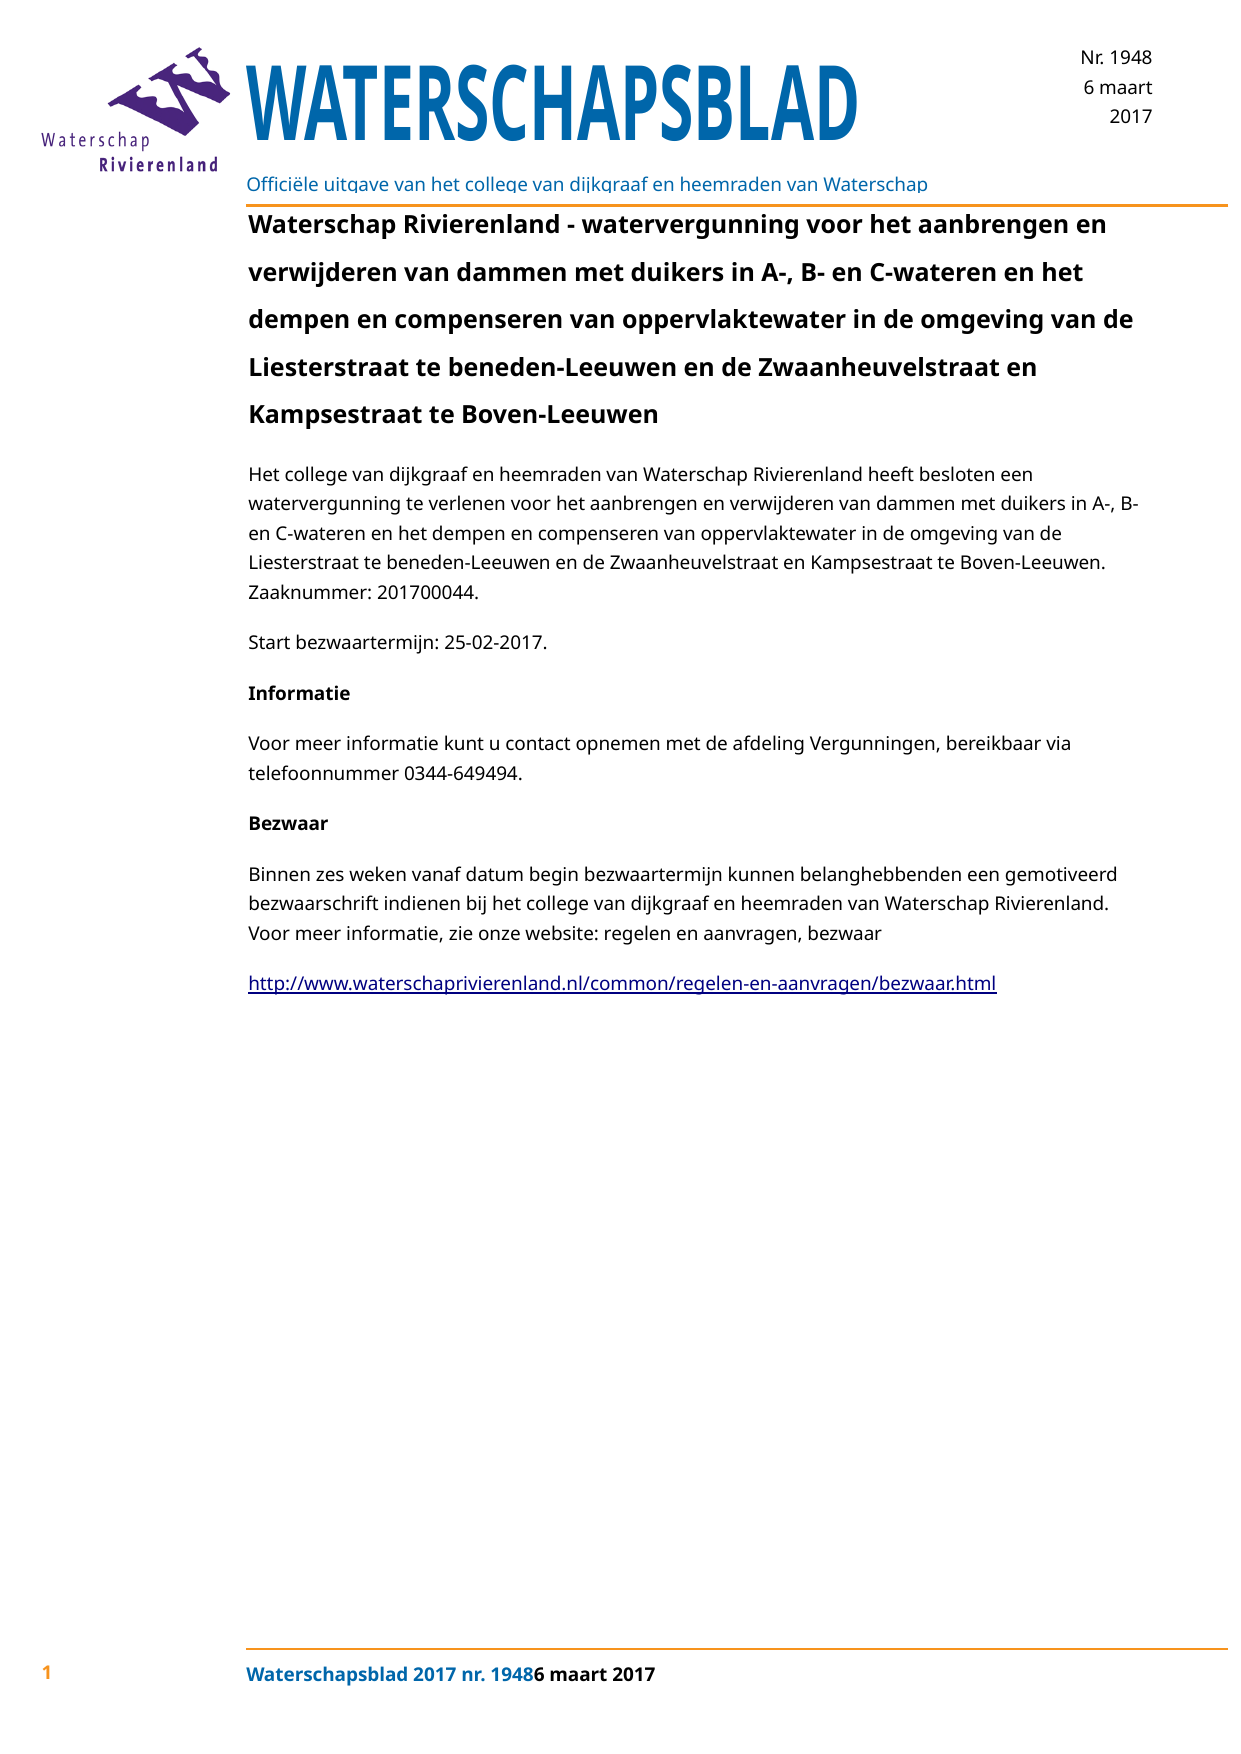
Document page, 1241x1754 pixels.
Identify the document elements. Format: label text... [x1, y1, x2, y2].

text Bezwaar [248, 810, 1152, 836]
text Het college van dijkgraaf en heemraden van Waterschap Rivierenland heeft besloten een watervergunning te verlenen voor het aanbrengen en verwijderen van dammen met duikers in A-, B- en C-wateren en het dempen en compenseren van oppervlaktewater in de omgeving van de Liesterstraat te beneden-Leeuwen en de Zwaanheuvelstraat en Kampsestraat te Boven-Leeuwen. Zaaknummer: 201700044. [248, 461, 1152, 605]
text Binnen zes weken vanaf datum begin bezwaartermijn kunnen belanghebbenden een gemotiveerd bezwaarschrift indienen bij het college van dijkgraaf en heemraden van Waterschap Rivierenland. Voor meer informatie, zie onze website: regelen en aanvragen, bezwaar [248, 861, 1152, 946]
picture [41, 47, 231, 172]
text http://www.waterschaprivierenland.nl/common/regelen-en-aanvragen/bezwaar.html [248, 970, 1152, 996]
text Start bezwaartermijn: 25-02-2017. [248, 629, 1152, 655]
text Waterschap Rivierenland - watervergunning voor het aanbrengen en verwijderen van dammen met duikers in A-, B- en C-wateren en het dempen en compenseren van oppervlaktewater in de omgeving van de Liesterstraat te beneden-Leeuwen en de Zwaanheuvelstraat en Kampsestraat te Boven-Leeuwen [248, 207, 1152, 431]
text Voor meer informatie kunt u contact opnemen met de afdeling Vergunningen, bereikbaar via telefoonnummer 0344-649494. [248, 730, 1152, 786]
text Informatie [248, 680, 1152, 706]
